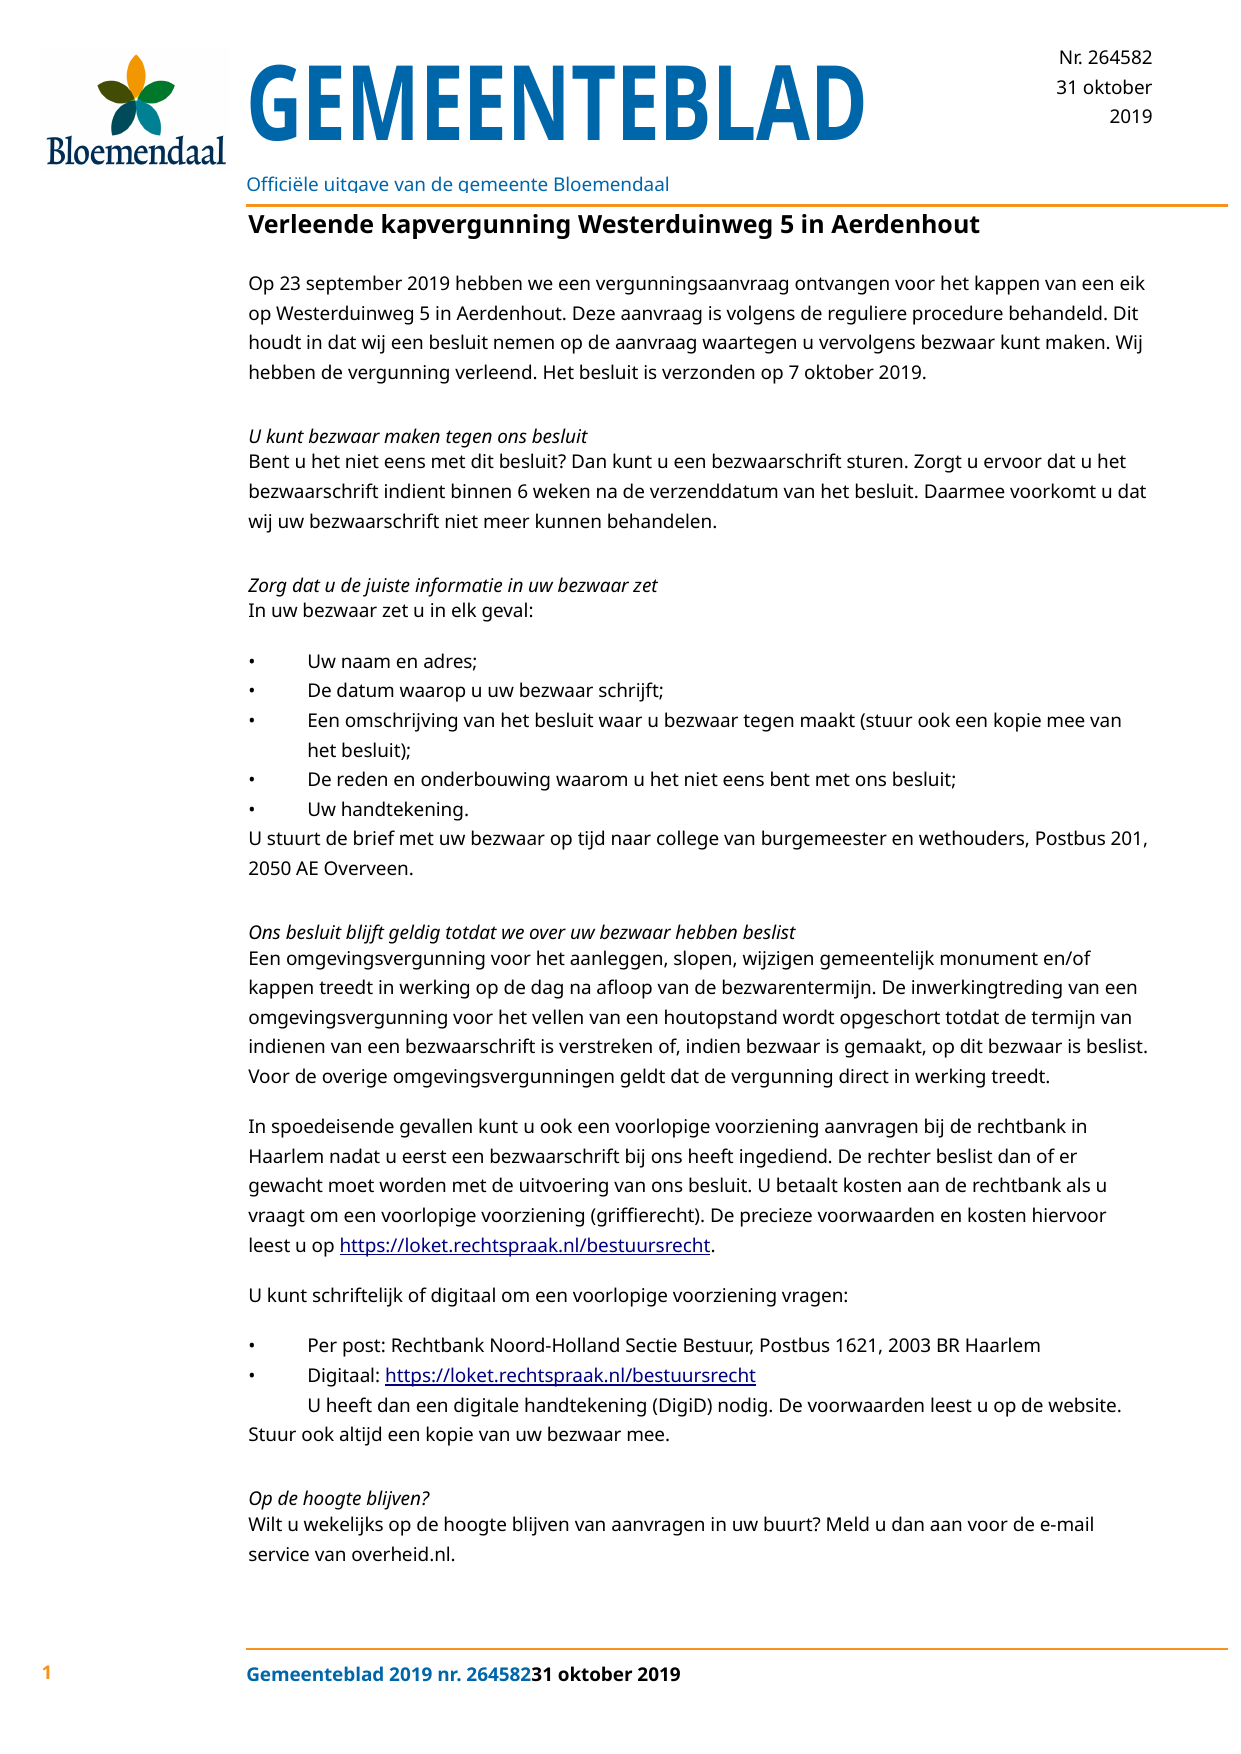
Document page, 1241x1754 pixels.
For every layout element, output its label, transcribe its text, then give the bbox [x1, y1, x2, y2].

text Ons besluit blijft geldig totdat we over uw bezwaar hebben beslist [248, 919, 1152, 945]
text U stuurt de brief met uw bezwaar op tijd naar college van burgemeester en wethouders, Postbus 201, 2050 AE Overveen. [248, 826, 1152, 881]
list Digitaal: https://loket.rechtspraak.nl/bestuursrecht [248, 1362, 1152, 1388]
text U kunt bezwaar maken tegen ons besluit [248, 423, 1152, 449]
text Verleende kapvergunning Westerduinweg 5 in Aerdenhout [248, 207, 1152, 241]
list U heeft dan een digitale handtekening (DigiD) nodig. De voorwaarden leest u op de website. [248, 1392, 1152, 1418]
text In spoedeisende gevallen kunt u ook een voorlopige voorziening aanvragen bij de rechtbank in Haarlem nadat u eerst een bezwaarschrift bij ons heeft ingediend. De rechter beslist dan of er gewacht moet worden met de uitvoering van ons besluit. U betaalt kosten aan de rechtbank als u vraagt om een voorlopige voorziening (griffierecht). De precieze voorwaarden en kosten hiervoor leest u op https://loket.rechtspraak.nl/bestuursrecht. [248, 1113, 1152, 1258]
text In uw bezwaar zet u in elk geval: [248, 598, 1152, 623]
text Een omgevingsvergunning voor het aanleggen, slopen, wijzigen gemeentelijk monument en/of kappen treedt in werking op de dag na afloop van de bezwarentermijn. De inwerkingtreding van een omgevingsvergunning voor het vellen van een houtopstand wordt opgeschort totdat de termijn van indienen van een bezwaarschrift is verstreken of, indien bezwaar is gemaakt, op dit bezwaar is beslist. Voor de overige omgevingsvergunningen geldt dat de vergunning direct in werking treedt. [248, 945, 1152, 1089]
list De reden en onderbouwing waarom u het niet eens bent met ons besluit; [248, 766, 1152, 792]
text Stuur ook altijd een kopie van uw bezwaar mee. [248, 1421, 1152, 1447]
text Op de hoogte blijven? [248, 1485, 1152, 1511]
text Zorg dat u de juiste informatie in uw bezwaar zet [248, 572, 1152, 598]
list De datum waarop u uw bezwaar schrijft; [248, 678, 1152, 703]
picture [41, 47, 231, 172]
text Op 23 september 2019 hebben we een vergunningsaanvraag ontvangen voor het kappen van een eik op Westerduinweg 5 in Aerdenhout. Deze aanvraag is volgens de reguliere procedure behandeld. Dit houdt in dat wij een besluit nemen op de aanvraag waartegen u vervolgens bezwaar kunt maken. Wij hebben de vergunning verleend. Het besluit is verzonden op 7 oktober 2019. [248, 270, 1152, 385]
text Bent u het niet eens met dit besluit? Dan kunt u een bezwaarschrift sturen. Zorgt u ervoor dat u het bezwaarschrift indient binnen 6 weken na de verzenddatum van het besluit. Daarmee voorkomt u dat wij uw bezwaarschrift niet meer kunnen behandelen. [248, 449, 1152, 534]
text U kunt schriftelijk of digitaal om een voorlopige voorziening vragen: [248, 1282, 1152, 1308]
list Per post: Rechtbank Noord-Holland Sectie Bestuur, Postbus 1621, 2003 BR Haarlem [248, 1333, 1152, 1358]
list Uw naam en adres; [248, 648, 1152, 674]
text Wilt u wekelijks op de hoogte blijven van aanvragen in uw buurt? Meld u dan aan voor de e-mail service van overheid.nl. [248, 1511, 1152, 1566]
list Een omschrijving van het besluit waar u bezwaar tegen maakt (stuur ook een kopie mee van het besluit); [248, 707, 1152, 762]
list Uw handtekening. [248, 796, 1152, 822]
